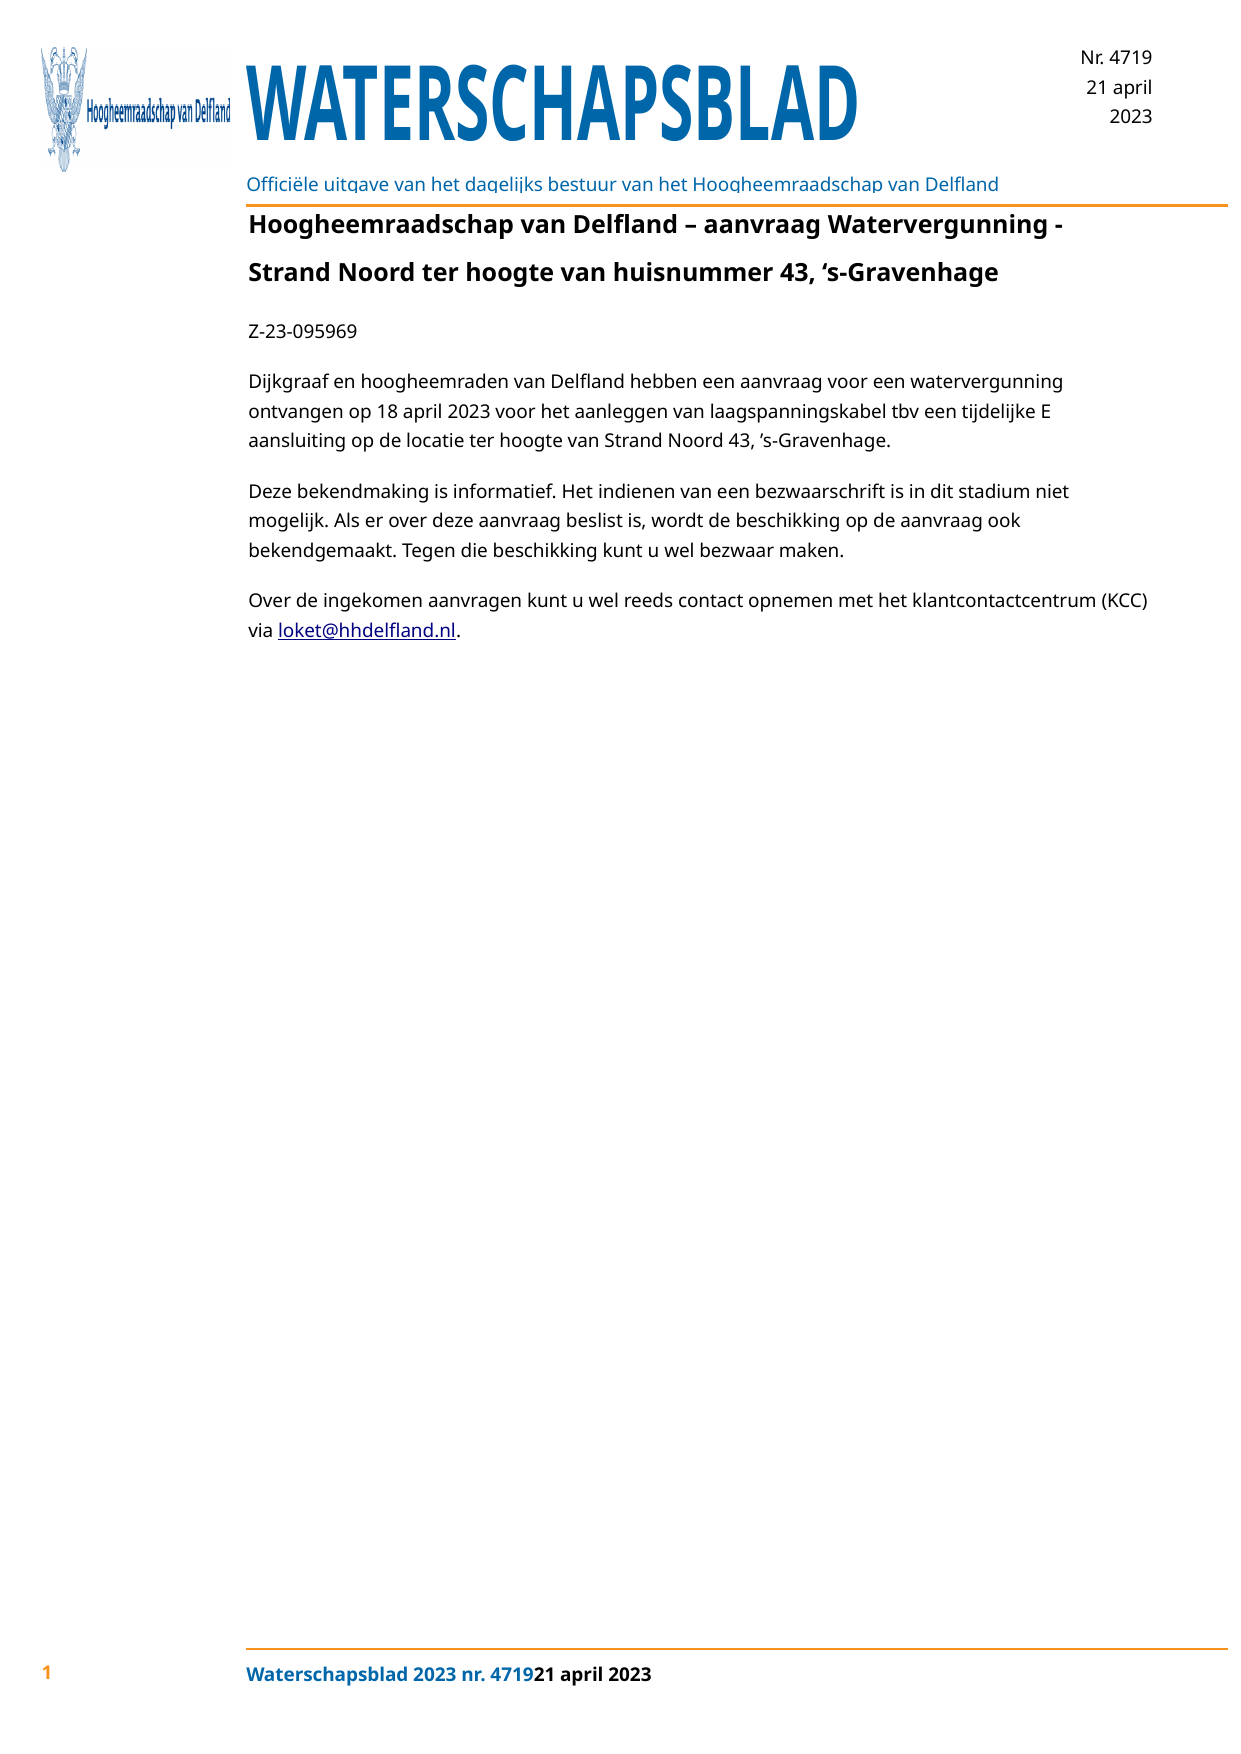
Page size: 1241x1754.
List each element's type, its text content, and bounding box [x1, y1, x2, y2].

text Z-23-095969 [248, 318, 1152, 344]
text Dijkgraaf en hoogheemraden van Delfland hebben een aanvraag voor een watervergunning ontvangen op 18 april 2023 voor het aanleggen van laagspanningskabel tbv een tijdelijke E aansluiting op de locatie ter hoogte van Strand Noord 43, ’s-Gravenhage. [248, 368, 1152, 453]
picture [41, 47, 231, 172]
text Hoogheemraadschap van Delfland – aanvraag Watervergunning - Strand Noord ter hoogte van huisnummer 43, ‘s-Gravenhage [248, 207, 1152, 288]
text Over de ingekomen aanvragen kunt u wel reeds contact opnemen met het klantcontactcentrum (KCC) via loket@hhdelfland.nl. [248, 587, 1152, 643]
text Deze bekendmaking is informatief. Het indienen van een bezwaarschrift is in dit stadium niet mogelijk. Als er over deze aanvraag beslist is, wordt de beschikking op de aanvraag ook bekendgemaakt. Tegen die beschikking kunt u wel bezwaar maken. [248, 478, 1152, 563]
